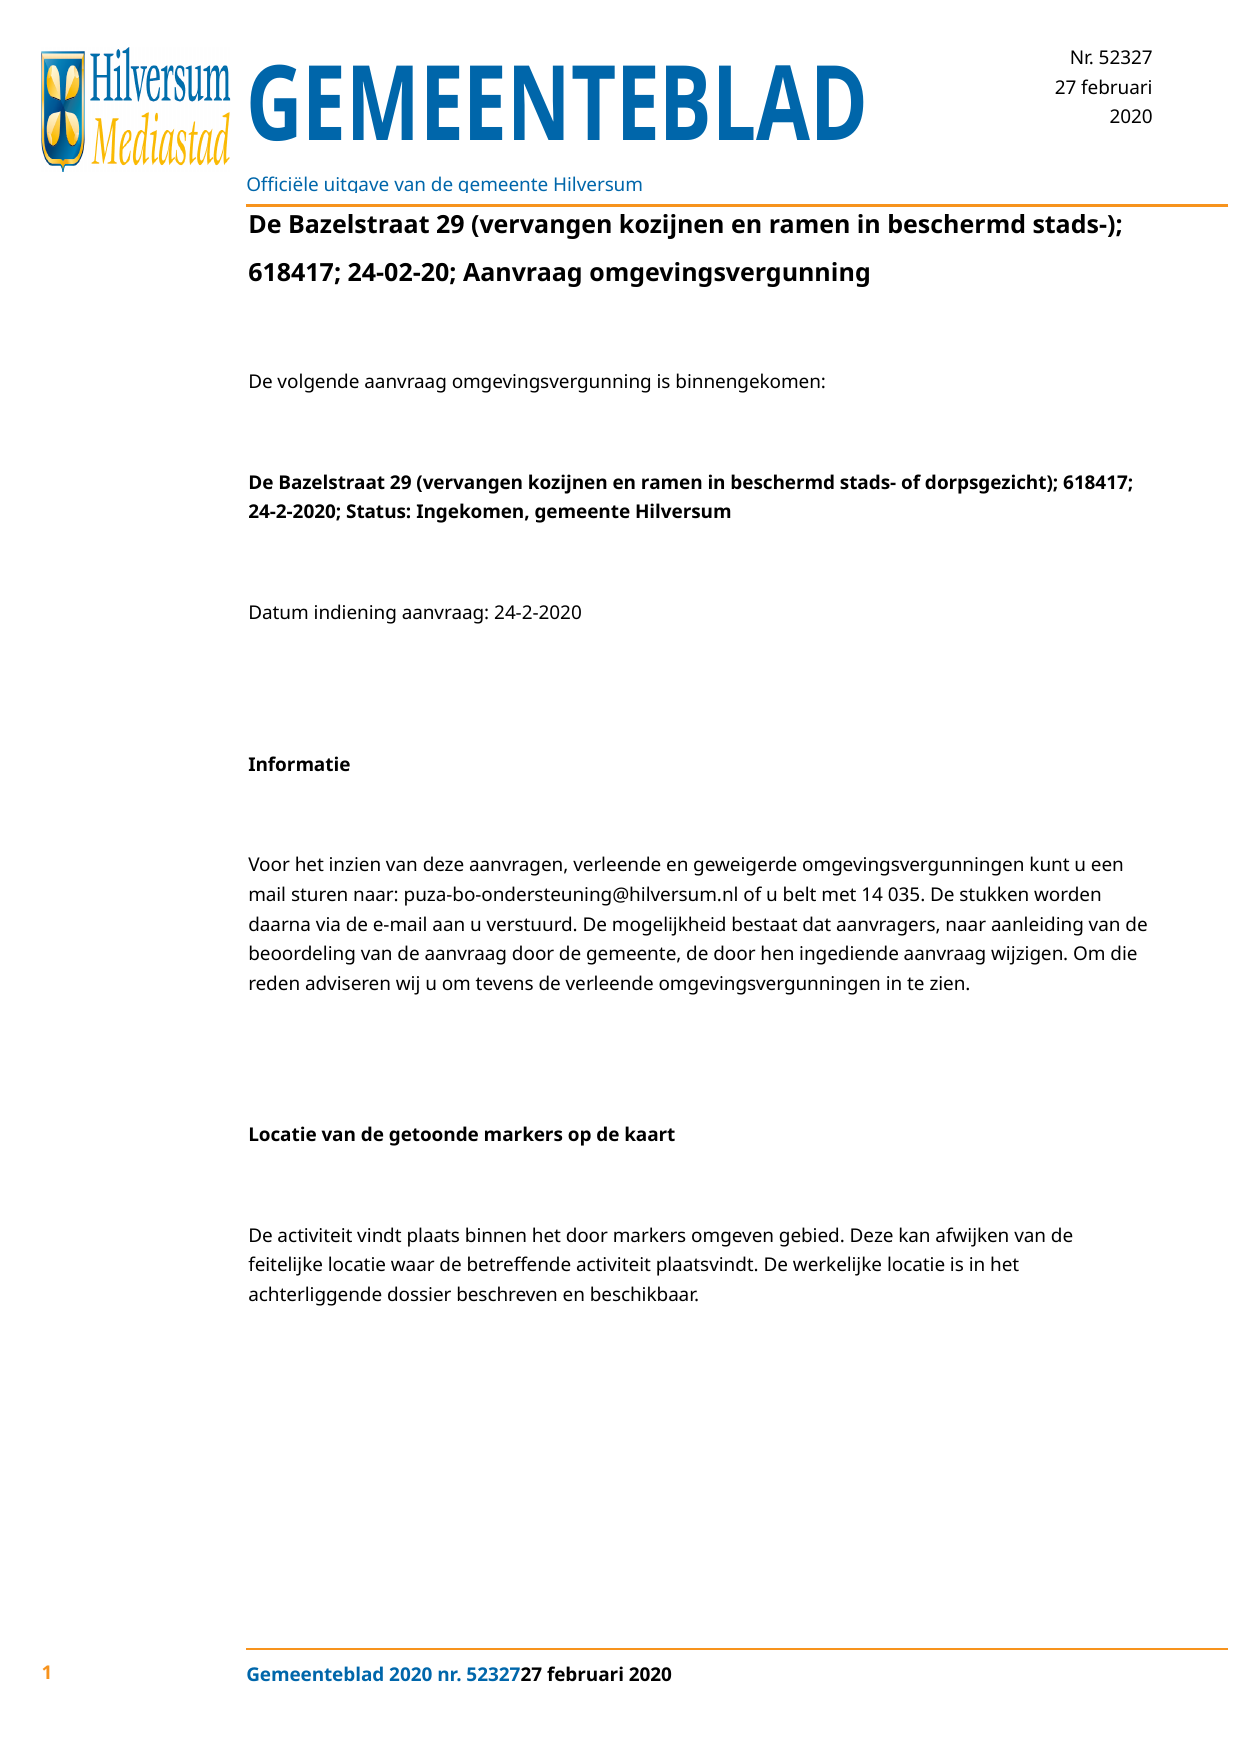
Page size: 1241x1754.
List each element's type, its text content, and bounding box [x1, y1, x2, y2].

text De Bazelstraat 29 (vervangen kozijnen en ramen in beschermd stads-); 618417; 24-02-20; Aanvraag omgevingsvergunning [248, 207, 1152, 288]
text De activiteit vindt plaats binnen het door markers omgeven gebied. Deze kan afwijken van de feitelijke locatie waar de betreffende activiteit plaatsvindt. De werkelijke locatie is in het achterliggende dossier beschreven en beschikbaar. [248, 1222, 1152, 1307]
text Datum indiening aanvraag: 24-2-2020 [248, 599, 1152, 625]
text De Bazelstraat 29 (vervangen kozijnen en ramen in beschermd stads- of dorpsgezicht); 618417; 24-2-2020; Status: Ingekomen, gemeente Hilversum [248, 469, 1152, 524]
text Voor het inzien van deze aanvragen, verleende en geweigerde omgevingsvergunningen kunt u een mail sturen naar: puza-bo-ondersteuning@hilversum.nl of u belt met 14 035. De stukken worden daarna via de e-mail aan u verstuurd. De mogelijkheid bestaat dat aanvragers, naar aanleiding van de beoordeling van de aanvraag door de gemeente, de door hen ingediende aanvraag wijzigen. Om die reden adviseren wij u om tevens de verleende omgevingsvergunningen in te zien. [248, 852, 1152, 996]
picture [41, 47, 231, 172]
text De volgende aanvraag omgevingsvergunning is binnengekomen: [248, 368, 1152, 394]
text Locatie van de getoonde markers op de kaart [248, 1121, 1152, 1147]
text Informatie [248, 751, 1152, 777]
